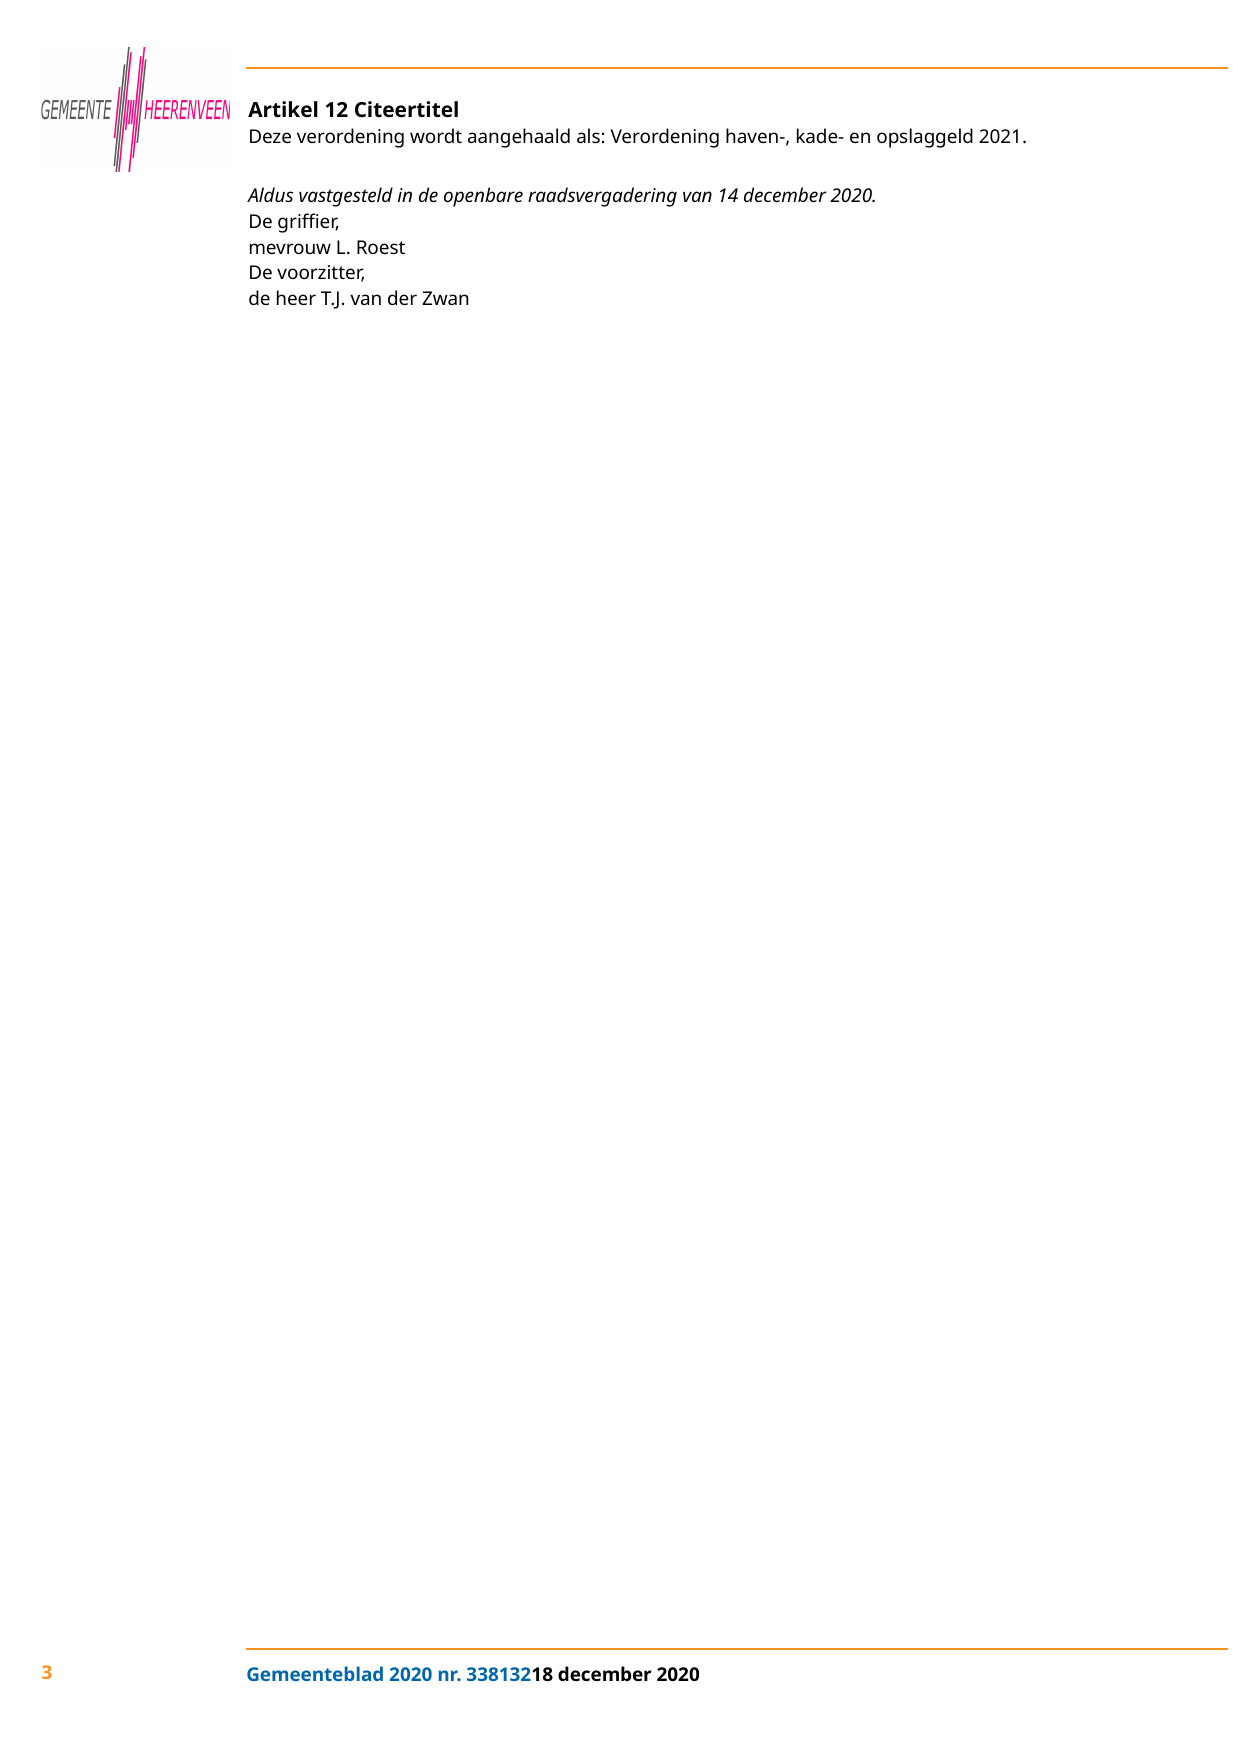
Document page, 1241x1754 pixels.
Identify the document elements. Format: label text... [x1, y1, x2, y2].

text de heer T.J. van der Zwan [248, 285, 1152, 311]
text De griffier, [248, 208, 1152, 234]
text Aldus vastgesteld in de openbare raadsvergadering van 14 december 2020. [248, 182, 1152, 208]
picture [41, 47, 231, 172]
text Artikel 12 Citeertitel [248, 95, 1152, 123]
text mevrouw L. Roest [248, 234, 1152, 259]
text De voorzitter, [248, 259, 1152, 285]
text Deze verordening wordt aangehaald als: Verordening haven-, kade- en opslaggeld 2021. [248, 123, 1152, 149]
